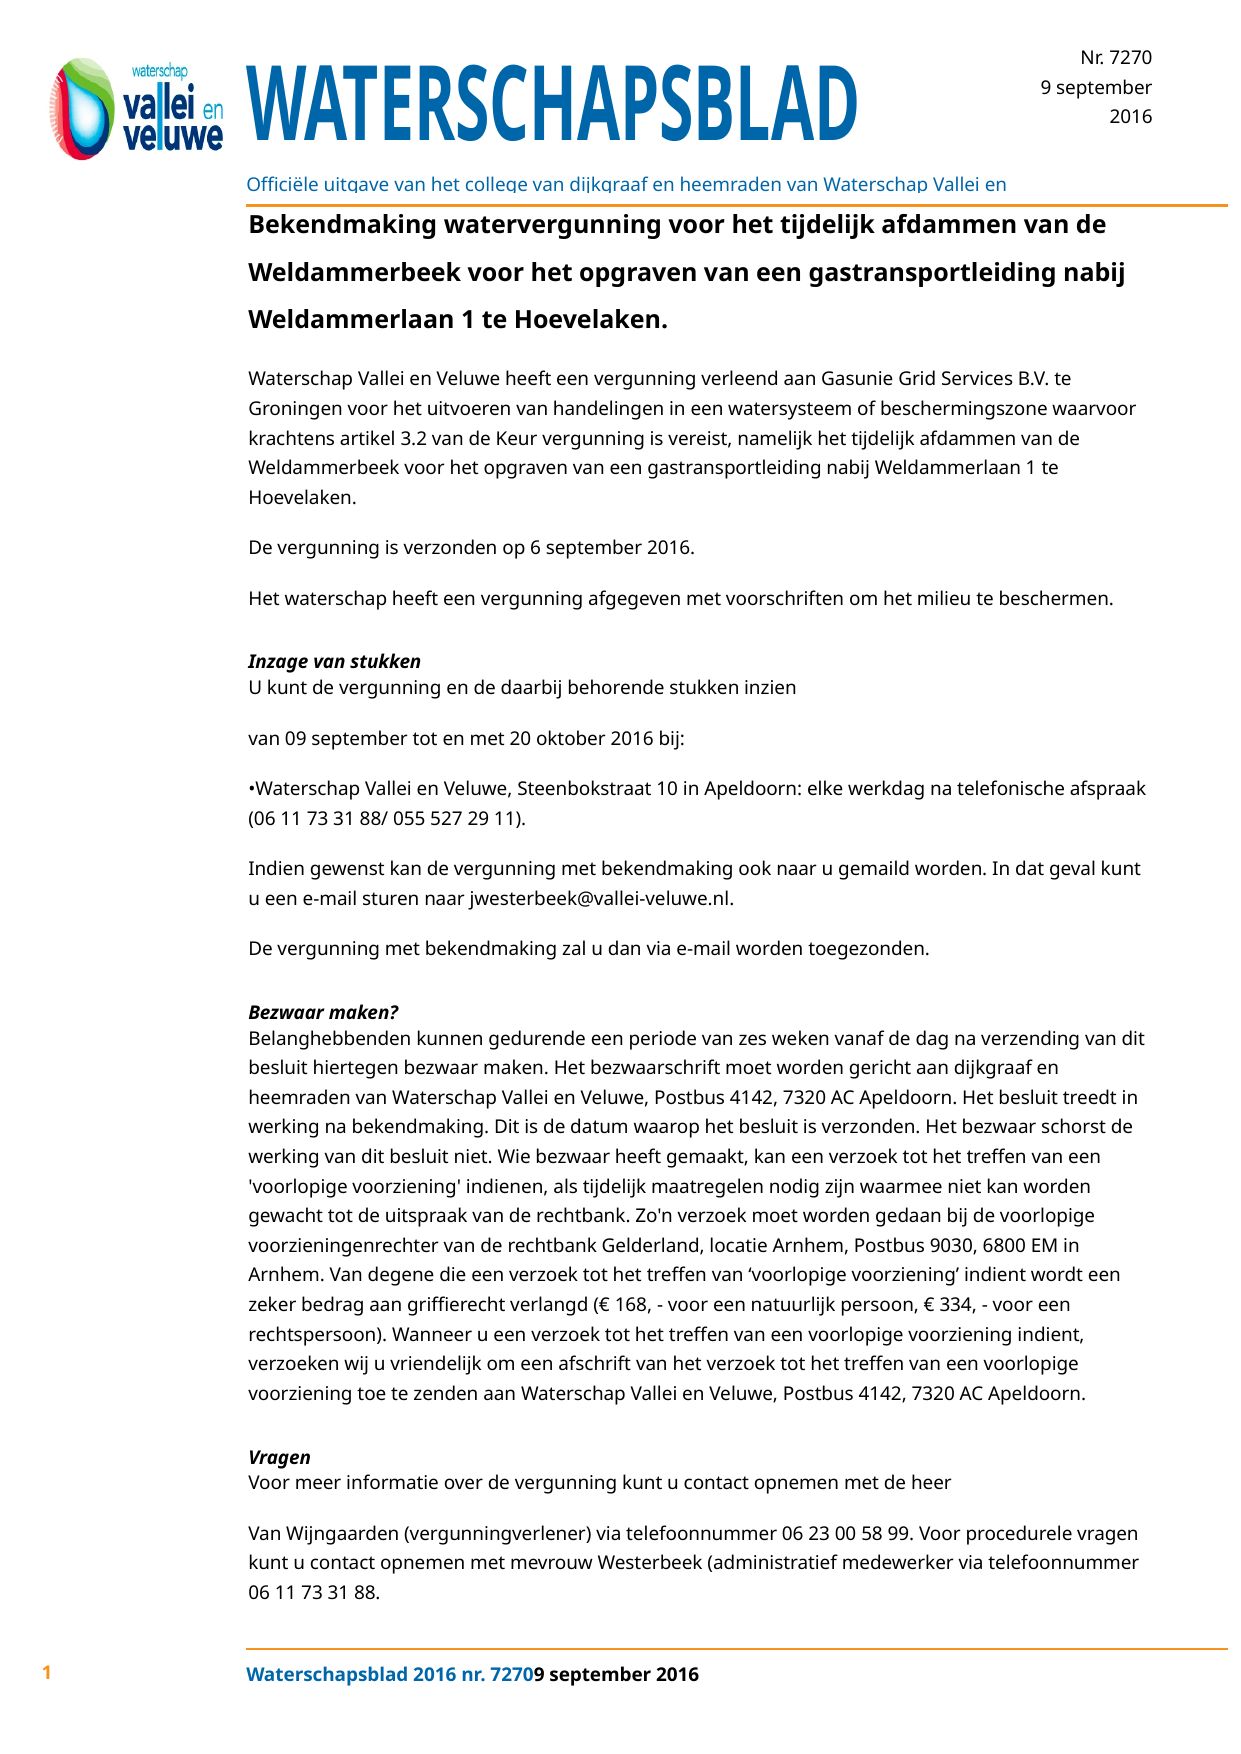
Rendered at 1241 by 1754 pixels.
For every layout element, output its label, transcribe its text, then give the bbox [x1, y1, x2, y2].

text De vergunning is verzonden op 6 september 2016. [248, 534, 1152, 560]
text Bekendmaking watervergunning voor het tijdelijk afdammen van de Weldammerbeek voor het opgraven van een gastransportleiding nabij Weldammerlaan 1 te Hoevelaken. [248, 207, 1152, 336]
text •Waterschap Vallei en Veluwe, Steenbokstraat 10 in Apeldoorn: elke werkdag na telefonische afspraak (06 11 73 31 88/ 055 527 29 11). [248, 775, 1152, 831]
text Indien gewenst kan de vergunning met bekendmaking ook naar u gemaild worden. In dat geval kunt u een e-mail sturen naar jwesterbeek@vallei-veluwe.nl. [248, 855, 1152, 911]
text van 09 september tot en met 20 oktober 2016 bij: [248, 725, 1152, 751]
text Vragen [248, 1444, 1152, 1469]
text Het waterschap heeft een vergunning afgegeven met voorschriften om het milieu te beschermen. [248, 585, 1152, 610]
picture [41, 47, 231, 172]
text De vergunning met bekendmaking zal u dan via e-mail worden toegezonden. [248, 935, 1152, 961]
text Voor meer informatie over de vergunning kunt u contact opnemen met de heer [248, 1469, 1152, 1495]
text Inzage van stukken [248, 649, 1152, 674]
text Bezwaar maken? [248, 999, 1152, 1025]
text Belanghebbenden kunnen gedurende een periode van zes weken vanaf de dag na verzending van dit besluit hiertegen bezwaar maken. Het bezwaarschrift moet worden gericht aan dijkgraaf en heemraden van Waterschap Vallei en Veluwe, Postbus 4142, 7320 AC Apeldoorn. Het besluit treedt in werking na bekendmaking. Dit is de datum waarop het besluit is verzonden. Het bezwaar schorst de werking van dit besluit niet. Wie bezwaar heeft gemaakt, kan een verzoek tot het treffen van een 'voorlopige voorziening' indienen, als tijdelijk maatregelen nodig zijn waarmee niet kan worden gewacht tot de uitspraak van de rechtbank. Zo'n verzoek moet worden gedaan bij de voorlopige voorzieningenrechter van de rechtbank Gelderland, locatie Arnhem, Postbus 9030, 6800 EM in Arnhem. Van degene die een verzoek tot het treffen van ‘voorlopige voorziening’ indient wordt een zeker bedrag aan griffierecht verlangd (€ 168, - voor een natuurlijk persoon, € 334, - voor een rechtspersoon). Wanneer u een verzoek tot het treffen van een voorlopige voorziening indient, verzoeken wij u vriendelijk om een afschrift van het verzoek tot het treffen van een voorlopige voorziening toe te zenden aan Waterschap Vallei en Veluwe, Postbus 4142, 7320 AC Apeldoorn. [248, 1025, 1152, 1406]
text Waterschap Vallei en Veluwe heeft een vergunning verleend aan Gasunie Grid Services B.V. te Groningen voor het uitvoeren van handelingen in een watersysteem of beschermingszone waarvoor krachtens artikel 3.2 van de Keur vergunning is vereist, namelijk het tijdelijk afdammen van de Weldammerbeek voor het opgraven van een gastransportleiding nabij Weldammerlaan 1 te Hoevelaken. [248, 366, 1152, 509]
text U kunt de vergunning en de daarbij behorende stukken inzien [248, 674, 1152, 700]
text Van Wijngaarden (vergunningverlener) via telefoonnummer 06 23 00 58 99. Voor procedurele vragen kunt u contact opnemen met mevrouw Westerbeek (administratief medewerker via telefoonnummer 06 11 73 31 88. [248, 1520, 1152, 1605]
